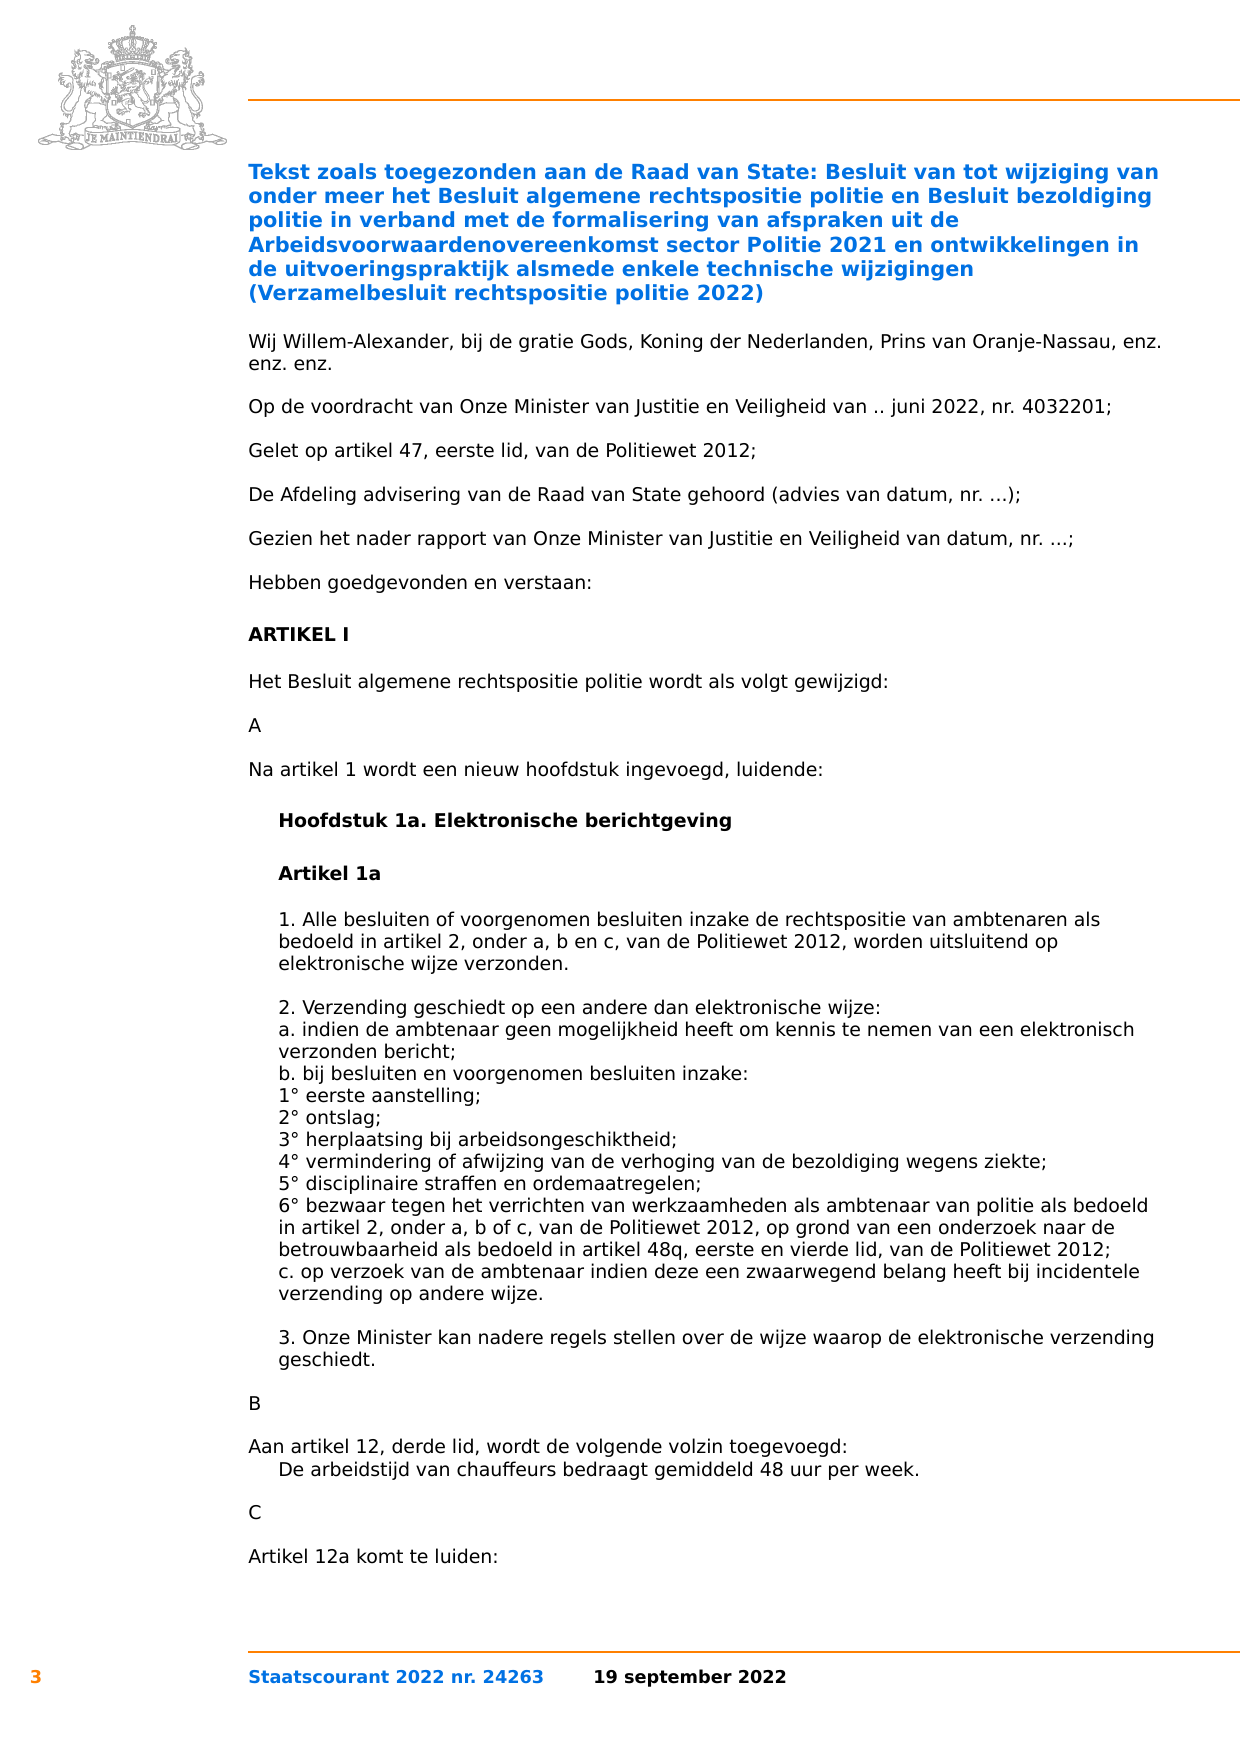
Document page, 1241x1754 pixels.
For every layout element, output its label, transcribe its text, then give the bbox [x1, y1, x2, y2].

text 1. Alle besluiten of voorgenomen besluiten inzake de rechtspositie van ambtenaren als bedoeld in artikel 2, onder a, b en c, van de Politiewet 2012, worden uitsluitend op elektronische wijze verzonden. [278, 909, 1163, 975]
text 6° bezwaar tegen het verrichten van werkzaamheden als ambtenaar van politie als bedoeld in artikel 2, onder a, b of c, van de Politiewet 2012, op grond van een onderzoek naar de betrouwbaarheid als bedoeld in artikel 48q, eerste en vierde lid, van de Politiewet 2012; [278, 1195, 1163, 1261]
picture [38, 25, 227, 150]
text Na artikel 1 wordt een nieuw hoofdstuk ingevoegd, luidende: [248, 758, 1163, 780]
text 4° vermindering of afwijzing van de verhoging van de bezoldiging wegens ziekte; [278, 1151, 1163, 1173]
text Op de voordracht van Onze Minister van Justitie en Veiligheid van .. juni 2022, nr. 4032201; [248, 396, 1163, 418]
subtitle Tekst zoals toegezonden aan de Raad van State: Besluit van tot wijziging van onder meer het Besluit algemene rechtspositie politie en Besluit bezoldiging politie in verband met de formalisering van afspraken uit de Arbeidsvoorwaardenovereenkomst sector Politie 2021 en ontwikkelingen in de uitvoeringspraktijk alsmede enkele technische wijzigingen (Verzamelbesluit rechtspositie politie 2022) [248, 160, 1163, 306]
text 5° disciplinaire straffen en ordemaatregelen; [278, 1173, 1163, 1195]
text c. op verzoek van de ambtenaar indien deze een zwaarwegend belang heeft bij incidentele verzending op andere wijze. [278, 1261, 1163, 1305]
subtitle Hoofdstuk 1a. Elektronische berichtgeving [278, 810, 1163, 832]
text Het Besluit algemene rechtspositie politie wordt als volgt gewijzigd: [248, 671, 1163, 693]
text Aan artikel 12, derde lid, wordt de volgende volzin toegevoegd: [248, 1436, 1163, 1458]
subtitle ARTIKEL I [248, 624, 1163, 646]
text 3° herplaatsing bij arbeidsongeschiktheid; [278, 1129, 1163, 1151]
text 1° eerste aanstelling; [278, 1085, 1163, 1107]
text 2° ontslag; [278, 1107, 1163, 1129]
text a. indien de ambtenaar geen mogelijkheid heeft om kennis te nemen van een elektronisch verzonden bericht; [278, 1019, 1163, 1063]
text C [248, 1502, 1163, 1524]
text 3. Onze Minister kan nadere regels stellen over de wijze waarop de elektronische verzending geschiedt. [278, 1327, 1163, 1371]
text Wij Willem-Alexander, bij de gratie Gods, Koning der Nederlanden, Prins van Oranje-Nassau, enz. enz. enz. [248, 331, 1163, 374]
text De Afdeling advisering van de Raad van State gehoord (advies van datum, nr. ...); [248, 484, 1163, 506]
text De arbeidstijd van chauffeurs bedraagt gemiddeld 48 uur per week. [278, 1458, 1163, 1480]
text b. bij besluiten en voorgenomen besluiten inzake: [278, 1063, 1163, 1085]
text Hebben goedgevonden en verstaan: [248, 572, 1163, 594]
text A [248, 714, 1163, 737]
text Artikel 12a komt te luiden: [248, 1546, 1163, 1568]
text B [248, 1393, 1163, 1414]
text Gelet op artikel 47, eerste lid, van de Politiewet 2012; [248, 440, 1163, 462]
subtitle Artikel 1a [278, 862, 1163, 884]
text Gezien het nader rapport van Onze Minister van Justitie en Veiligheid van datum, nr. ...; [248, 528, 1163, 550]
text 2. Verzending geschiedt op een andere dan elektronische wijze: [278, 997, 1163, 1019]
